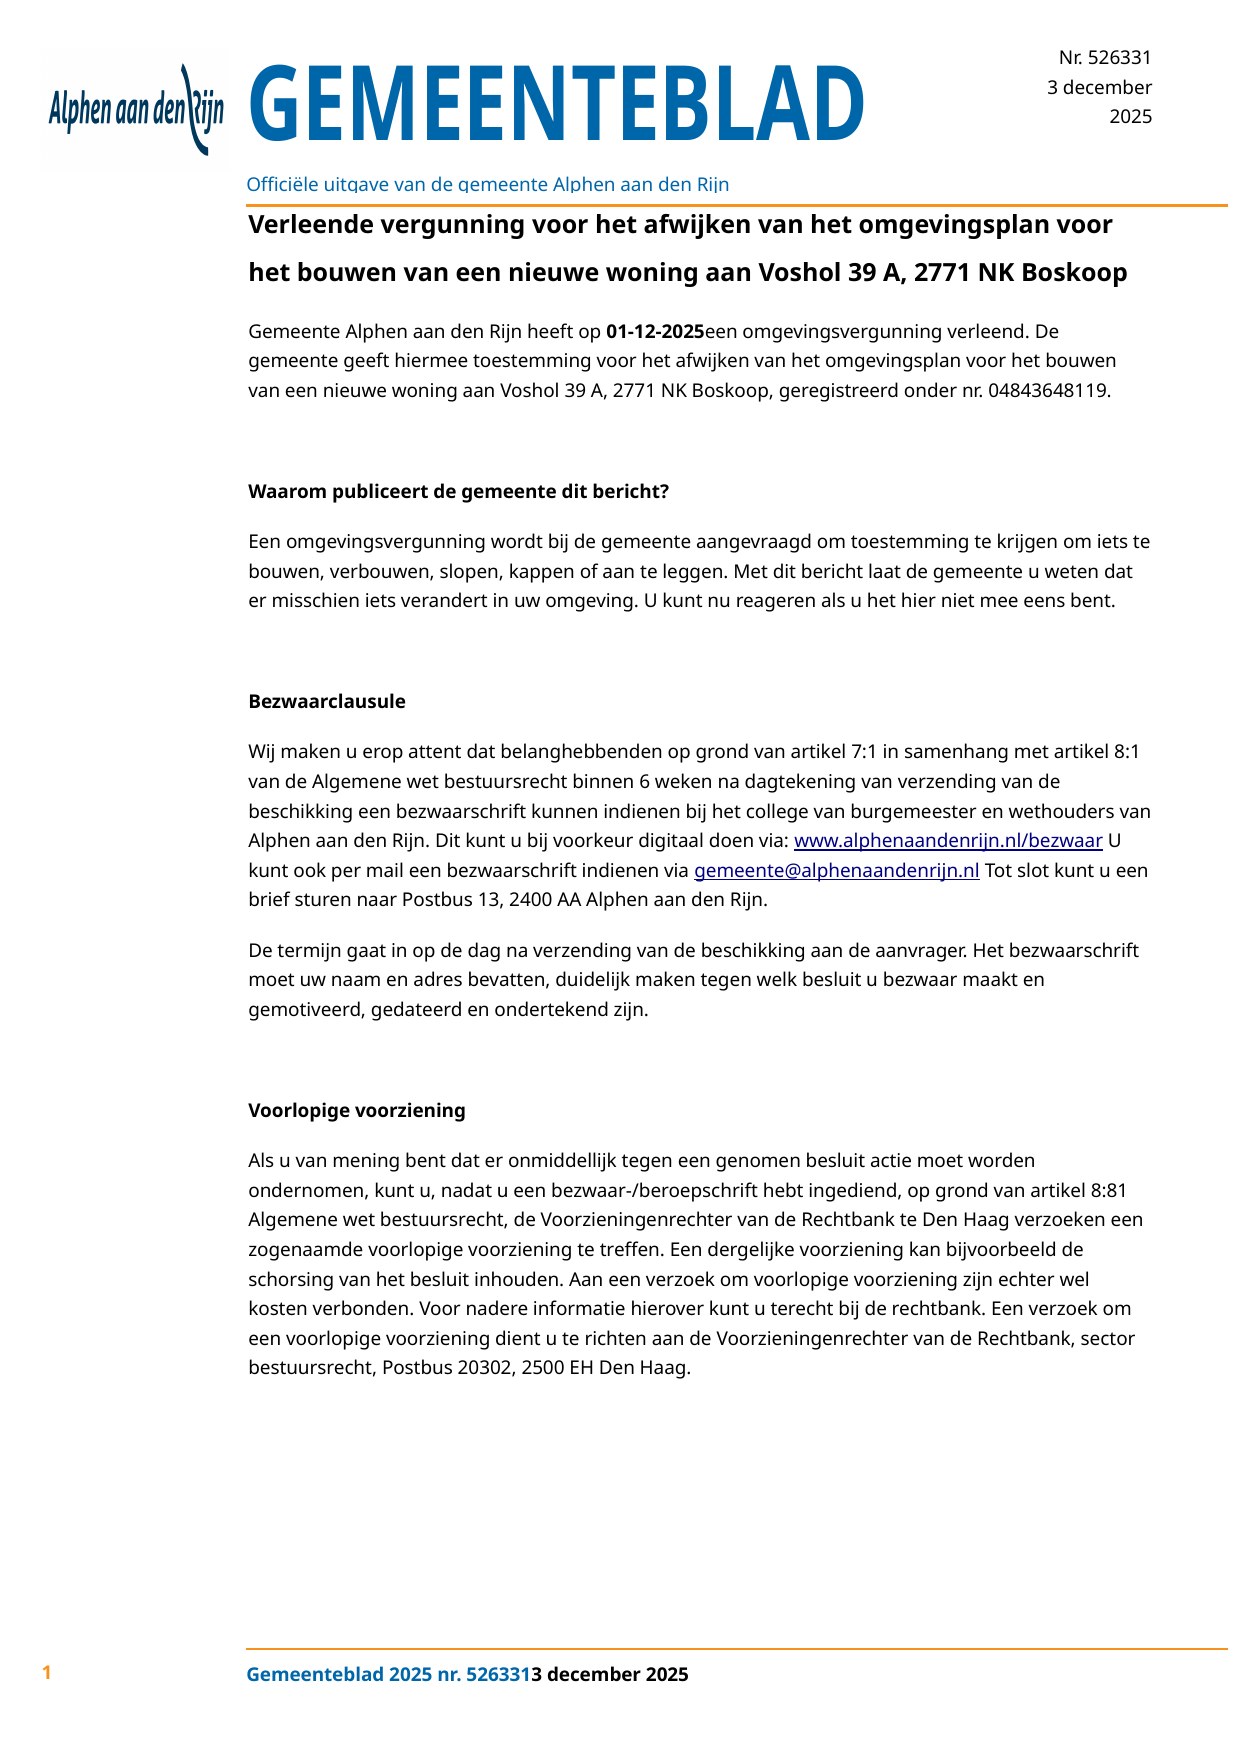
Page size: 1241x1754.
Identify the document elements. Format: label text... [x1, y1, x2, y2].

text Als u van mening bent dat er onmiddellijk tegen een genomen besluit actie moet worden ondernomen, kunt u, nadat u een bezwaar-/beroepschrift hebt ingediend, op grond van artikel 8:81 Algemene wet bestuursrecht, de Voorzieningenrechter van de Rechtbank te Den Haag verzoeken een zogenaamde voorlopige voorziening te treffen. Een dergelijke voorziening kan bijvoorbeeld de schorsing van het besluit inhouden. Aan een verzoek om voorlopige voorziening zijn echter wel kosten verbonden. Voor nadere informatie hierover kunt u terecht bij de rechtbank. Een verzoek om een voorlopige voorziening dient u te richten aan de Voorzieningenrechter van de Rechtbank, sector bestuursrecht, Postbus 20302, 2500 EH Den Haag. [248, 1147, 1152, 1380]
text Verleende vergunning voor het afwijken van het omgevingsplan voor het bouwen van een nieuwe woning aan Voshol 39 A, 2771 NK Boskoop [248, 207, 1152, 288]
text De termijn gaat in op de dag na verzending van de beschikking aan de aanvrager. Het bezwaarschrift moet uw naam en adres bevatten, duidelijk maken tegen welk besluit u bezwaar maakt en gemotiveerd, gedateerd en ondertekend zijn. [248, 937, 1152, 1022]
text Wij maken u erop attent dat belanghebbenden op grond van artikel 7:1 in samenhang met artikel 8:1 van de Algemene wet bestuursrecht binnen 6 weken na dagtekening van verzending van de beschikking een bezwaarschrift kunnen indienen bij het college van burgemeester en wethouders van Alphen aan den Rijn. Dit kunt u bij voorkeur digitaal doen via: www.alphenaandenrijn.nl/bezwaar U kunt ook per mail een bezwaarschrift indienen via gemeente@alphenaandenrijn.nl Tot slot kunt u een brief sturen naar Postbus 13, 2400 AA Alphen aan den Rijn. [248, 739, 1152, 912]
text Gemeente Alphen aan den Rijn heeft op 01-12-2025een omgevingsvergunning verleend. De gemeente geeft hiermee toestemming voor het afwijken van het omgevingsplan voor het bouwen van een nieuwe woning aan Voshol 39 A, 2771 NK Boskoop, geregistreerd onder nr. 04843648119. [248, 318, 1152, 403]
text Bezwaarclausule [248, 688, 1152, 714]
picture [41, 47, 231, 172]
text Een omgevingsvergunning wordt bij de gemeente aangevraagd om toestemming te krijgen om iets te bouwen, verbouwen, slopen, kappen of aan te leggen. Met dit bericht laat de gemeente u weten dat er misschien iets verandert in uw omgeving. U kunt nu reageren als u het hier niet mee eens bent. [248, 528, 1152, 613]
text Voorlopige voorziening [248, 1097, 1152, 1123]
text Waarom publiceert de gemeente dit bericht? [248, 478, 1152, 504]
